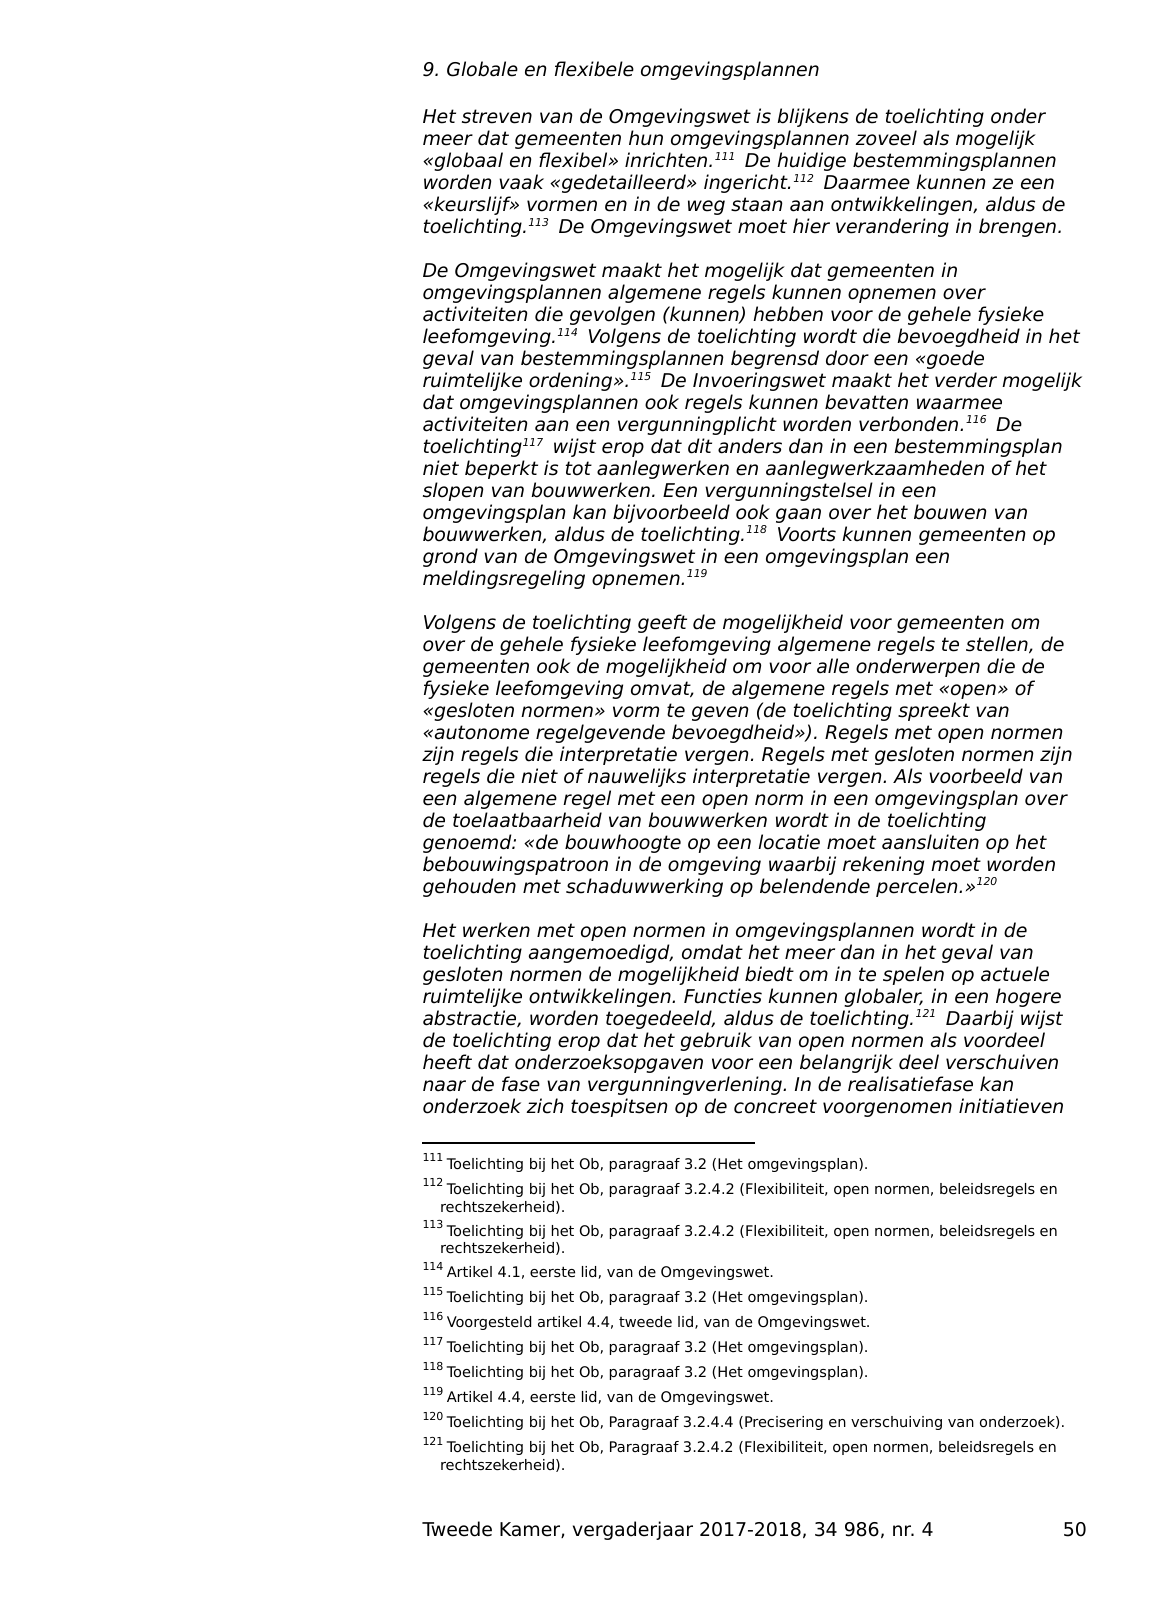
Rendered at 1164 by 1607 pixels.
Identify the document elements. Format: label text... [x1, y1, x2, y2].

text Toelichting bij het Ob, Paragraaf 3.2.4.2 (Flexibiliteit, open normen, beleidsregels en rechtszekerheid). [422, 1435, 1087, 1474]
text Het werken met open normen in omgevingsplannen wordt in de toelichting aangemoedigd, omdat het meer dan in het geval van gesloten normen de mogelijkheid biedt om in te spelen op actuele ruimtelijke ontwikkelingen. Functies kunnen globaler, in een hogere abstractie, worden toegedeeld, aldus de toelichting. Daarbij wijst de toelichting erop dat het gebruik van open normen als voordeel heeft dat onderzoeksopgaven voor een belangrijk deel verschuiven naar de fase van vergunningverlening. In de realisatiefase kan onderzoek zich toespitsen op de concreet voorgenomen initiatieven [422, 920, 1087, 1118]
text Het streven van de Omgevingswet is blijkens de toelichting onder meer dat gemeenten hun omgevingsplannen zoveel als mogelijk «globaal en flexibel» inrichten. De huidige bestemmingsplannen worden vaak «gedetailleerd» ingericht. Daarmee kunnen ze een «keurslijf» vormen en in de weg staan aan ontwikkelingen, aldus de toelichting. De Omgevingswet moet hier verandering in brengen. [422, 106, 1087, 238]
text Toelichting bij het Ob, paragraaf 3.2.4.2 (Flexibiliteit, open normen, beleidsregels en rechtszekerheid). [422, 1177, 1087, 1216]
text Toelichting bij het Ob, paragraaf 3.2 (Het omgevingsplan). [422, 1152, 1087, 1174]
text Toelichting bij het Ob, paragraaf 3.2 (Het omgevingsplan). [422, 1285, 1087, 1307]
text Toelichting bij het Ob, paragraaf 3.2 (Het omgevingsplan). [422, 1335, 1087, 1357]
text Artikel 4.1, eerste lid, van de Omgevingswet. [422, 1260, 1087, 1282]
text Toelichting bij het Ob, Paragraaf 3.2.4.4 (Precisering en verschuiving van onderzoek). [422, 1410, 1087, 1432]
text De Omgevingswet maakt het mogelijk dat gemeenten in omgevingsplannen algemene regels kunnen opnemen over activiteiten die gevolgen (kunnen) hebben voor de gehele fysieke leefomgeving. Volgens de toelichting wordt die bevoegdheid in het geval van bestemmingsplannen begrensd door een «goede ruimtelijke ordening». De Invoeringswet maakt het verder mogelijk dat omgevingsplannen ook regels kunnen bevatten waarmee activiteiten aan een vergunningplicht worden verbonden. De toelichting wijst erop dat dit anders dan in een bestemmingsplan niet beperkt is tot aanlegwerken en aanlegwerkzaamheden of het slopen van bouwwerken. Een vergunningstelsel in een omgevingsplan kan bijvoorbeeld ook gaan over het bouwen van bouwwerken, aldus de toelichting. Voorts kunnen gemeenten op grond van de Omgevingswet in een omgevingsplan een meldingsregeling opnemen. [422, 260, 1087, 590]
subtitle 9. Globale en flexibele omgevingsplannen [422, 59, 1087, 81]
text Toelichting bij het Ob, paragraaf 3.2 (Het omgevingsplan). [422, 1360, 1087, 1382]
text Artikel 4.4, eerste lid, van de Omgevingswet. [422, 1385, 1087, 1407]
text Toelichting bij het Ob, paragraaf 3.2.4.2 (Flexibiliteit, open normen, beleidsregels en rechtszekerheid). [422, 1218, 1087, 1257]
text Volgens de toelichting geeft de mogelijkheid voor gemeenten om over de gehele fysieke leefomgeving algemene regels te stellen, de gemeenten ook de mogelijkheid om voor alle onderwerpen die de fysieke leefomgeving omvat, de algemene regels met «open» of «gesloten normen» vorm te geven (de toelichting spreekt van «autonome regelgevende bevoegdheid»). Regels met open normen zijn regels die interpretatie vergen. Regels met gesloten normen zijn regels die niet of nauwelijks interpretatie vergen. Als voorbeeld van een algemene regel met een open norm in een omgevingsplan over de toelaatbaarheid van bouwwerken wordt in de toelichting genoemd: «de bouwhoogte op een locatie moet aansluiten op het bebouwingspatroon in de omgeving waarbij rekening moet worden gehouden met schaduwwerking op belendende percelen.» [422, 612, 1087, 898]
text Voorgesteld artikel 4.4, tweede lid, van de Omgevingswet. [422, 1310, 1087, 1332]
